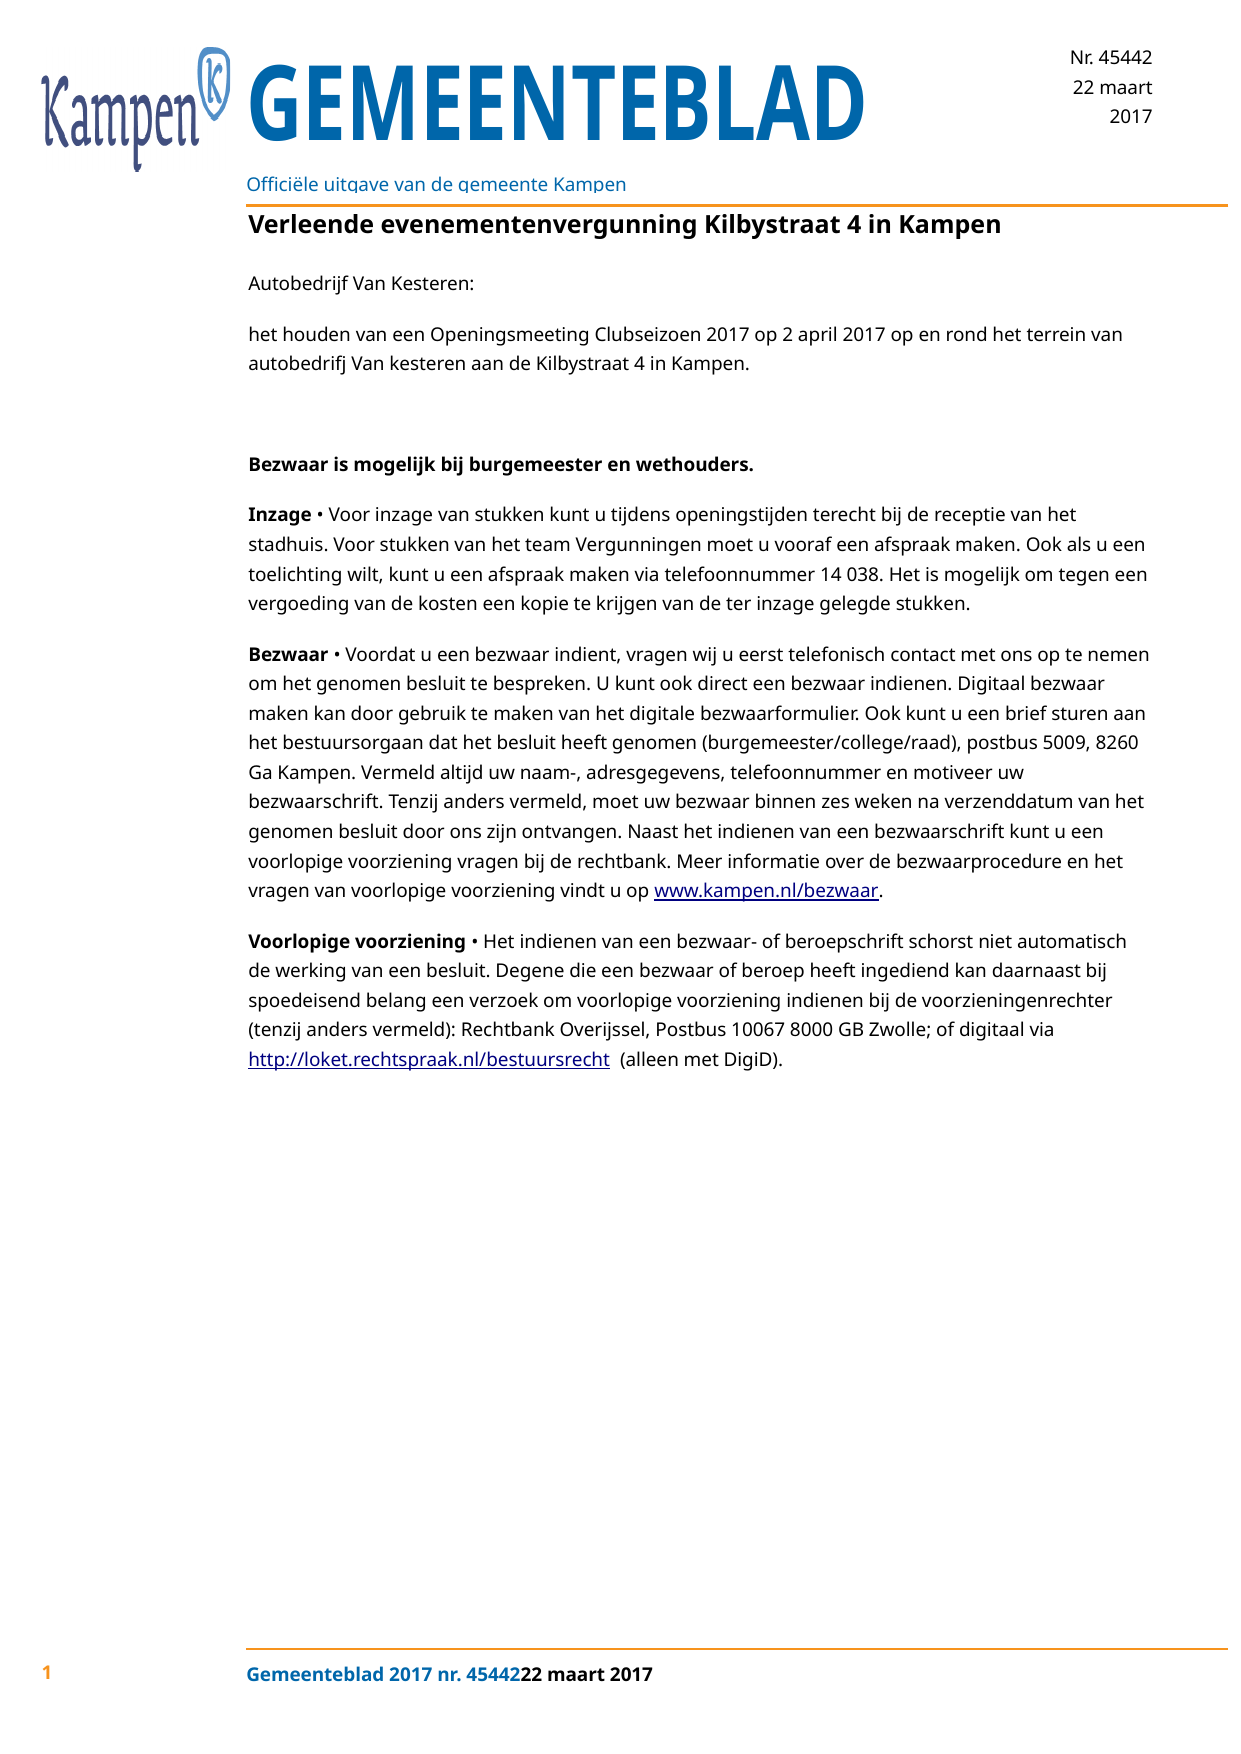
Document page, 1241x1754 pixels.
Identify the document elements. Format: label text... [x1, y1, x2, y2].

picture [41, 47, 231, 172]
text Autobedrijf Van Kesteren: [248, 270, 1152, 296]
text het houden van een Openingsmeeting Clubseizoen 2017 op 2 april 2017 op en rond het terrein van autobedrifj Van kesteren aan de Kilbystraat 4 in Kampen. [248, 321, 1152, 376]
text Bezwaar is mogelijk bij burgemeester en wethouders. [248, 451, 1152, 477]
text Verleende evenementenvergunning Kilbystraat 4 in Kampen [248, 207, 1152, 241]
text Voorlopige voorziening • Het indienen van een bezwaar- of beroepschrift schorst niet automatisch de werking van een besluit. Degene die een bezwaar of beroep heeft ingediend kan daarnaast bij spoedeisend belang een verzoek om voorlopige voorziening indienen bij de voorzieningenrechter (tenzij anders vermeld): Rechtbank Overijssel, Postbus 10067 8000 GB Zwolle; of digitaal via http://loket.rechtspraak.nl/bestuursrecht (alleen met DigiD). [248, 928, 1152, 1072]
text Inzage • Voor inzage van stukken kunt u tijdens openingstijden terecht bij de receptie van het stadhuis. Voor stukken van het team Vergunningen moet u vooraf een afspraak maken. Ook als u een toelichting wilt, kunt u een afspraak maken via telefoonnummer 14 038. Het is mogelijk om tegen een vergoeding van de kosten een kopie te krijgen van de ter inzage gelegde stukken. [248, 502, 1152, 616]
text Bezwaar • Voordat u een bezwaar indient, vragen wij u eerst telefonisch contact met ons op te nemen om het genomen besluit te bespreken. U kunt ook direct een bezwaar indienen. Digitaal bezwaar maken kan door gebruik te maken van het digitale bezwaarformulier. Ook kunt u een brief sturen aan het bestuursorgaan dat het besluit heeft genomen (burgemeester/college/raad), postbus 5009, 8260 Ga Kampen. Vermeld altijd uw naam-, adresgegevens, telefoonnummer en motiveer uw bezwaarschrift. Tenzij anders vermeld, moet uw bezwaar binnen zes weken na verzenddatum van het genomen besluit door ons zijn ontvangen. Naast het indienen van een bezwaarschrift kunt u een voorlopige voorziening vragen bij de rechtbank. Meer informatie over de bezwaarprocedure en het vragen van voorlopige voorziening vindt u op www.kampen.nl/bezwaar. [248, 641, 1152, 903]
